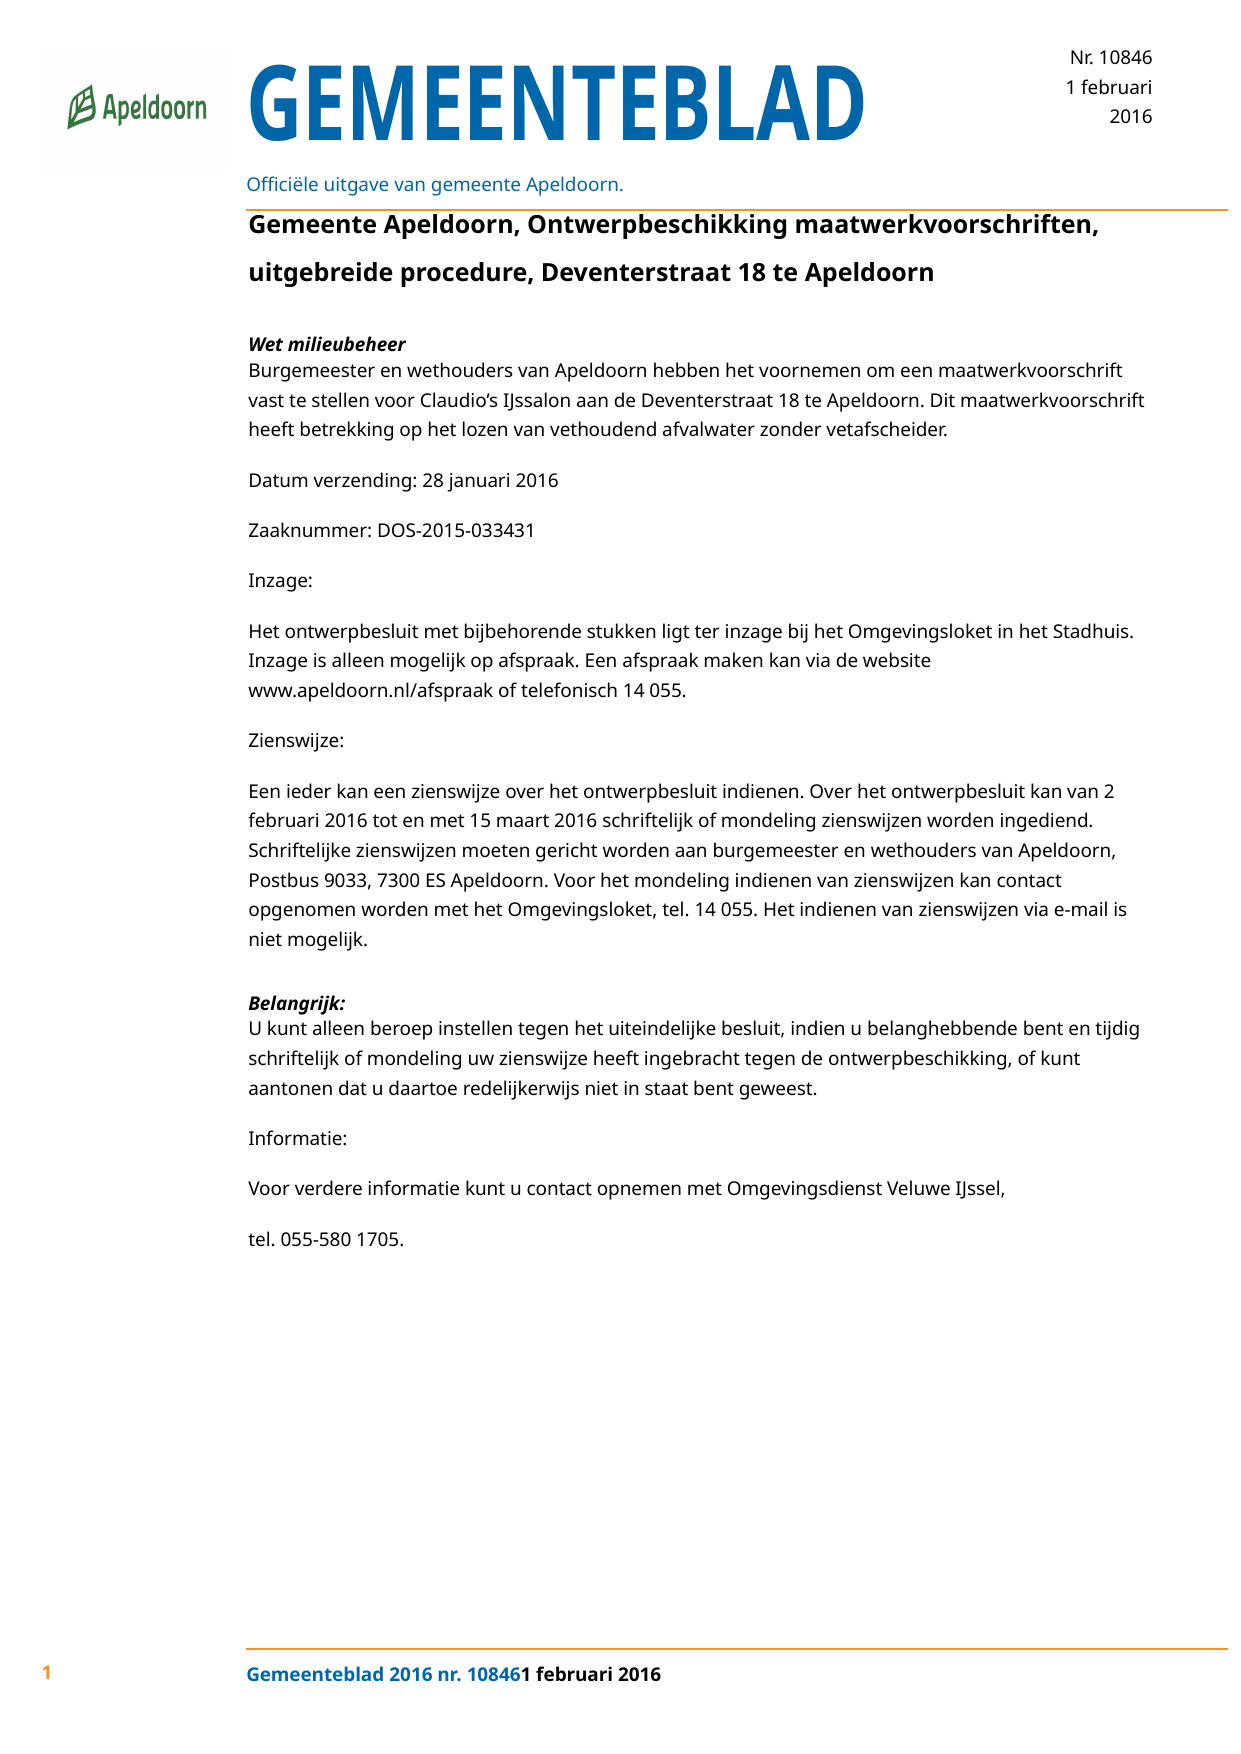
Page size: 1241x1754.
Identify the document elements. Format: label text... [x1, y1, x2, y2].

text Zaaknummer: DOS-2015-033431 [248, 517, 1152, 543]
picture [41, 47, 231, 172]
text Wet milieubeheer [248, 331, 1152, 357]
text Informatie: [248, 1125, 1152, 1151]
text tel. 055-580 1705. [248, 1226, 1152, 1252]
text Datum verzending: 28 januari 2016 [248, 467, 1152, 492]
text Voor verdere informatie kunt u contact opnemen met Omgevingsdienst Veluwe IJssel, [248, 1176, 1152, 1201]
text U kunt alleen beroep instellen tegen het uiteindelijke besluit, indien u belanghebbende bent en tijdig schriftelijk of mondeling uw zienswijze heeft ingebracht tegen de ontwerpbeschikking, of kunt aantonen dat u daartoe redelijkerwijs niet in staat bent geweest. [248, 1016, 1152, 1101]
text Een ieder kan een zienswijze over het ontwerpbesluit indienen. Over het ontwerpbesluit kan van 2 februari 2016 tot en met 15 maart 2016 schriftelijk of mondeling zienswijzen worden ingediend. Schriftelijke zienswijzen moeten gericht worden aan burgemeester en wethouders van Apeldoorn, Postbus 9033, 7300 ES Apeldoorn. Voor het mondeling indienen van zienswijzen kan contact opgenomen worden met het Omgevingsloket, tel. 14 055. Het indienen van zienswijzen via e-mail is niet mogelijk. [248, 778, 1152, 952]
text Belangrijk: [248, 990, 1152, 1016]
text Gemeente Apeldoorn, Ontwerpbeschikking maatwerkvoorschriften, uitgebreide procedure, Deventerstraat 18 te Apeldoorn [248, 211, 1152, 288]
text Inzage: [248, 568, 1152, 593]
text Burgemeester en wethouders van Apeldoorn hebben het voornemen om een maatwerkvoorschrift vast te stellen voor Claudio’s IJssalon aan de Deventerstraat 18 te Apeldoorn. Dit maatwerkvoorschrift heeft betrekking op het lozen van vethoudend afvalwater zonder vetafscheider. [248, 357, 1152, 442]
text Het ontwerpbesluit met bijbehorende stukken ligt ter inzage bij het Omgevingsloket in het Stadhuis. Inzage is alleen mogelijk op afspraak. Een afspraak maken kan via de website www.apeldoorn.nl/afspraak of telefonisch 14 055. [248, 618, 1152, 703]
text Zienswijze: [248, 728, 1152, 753]
